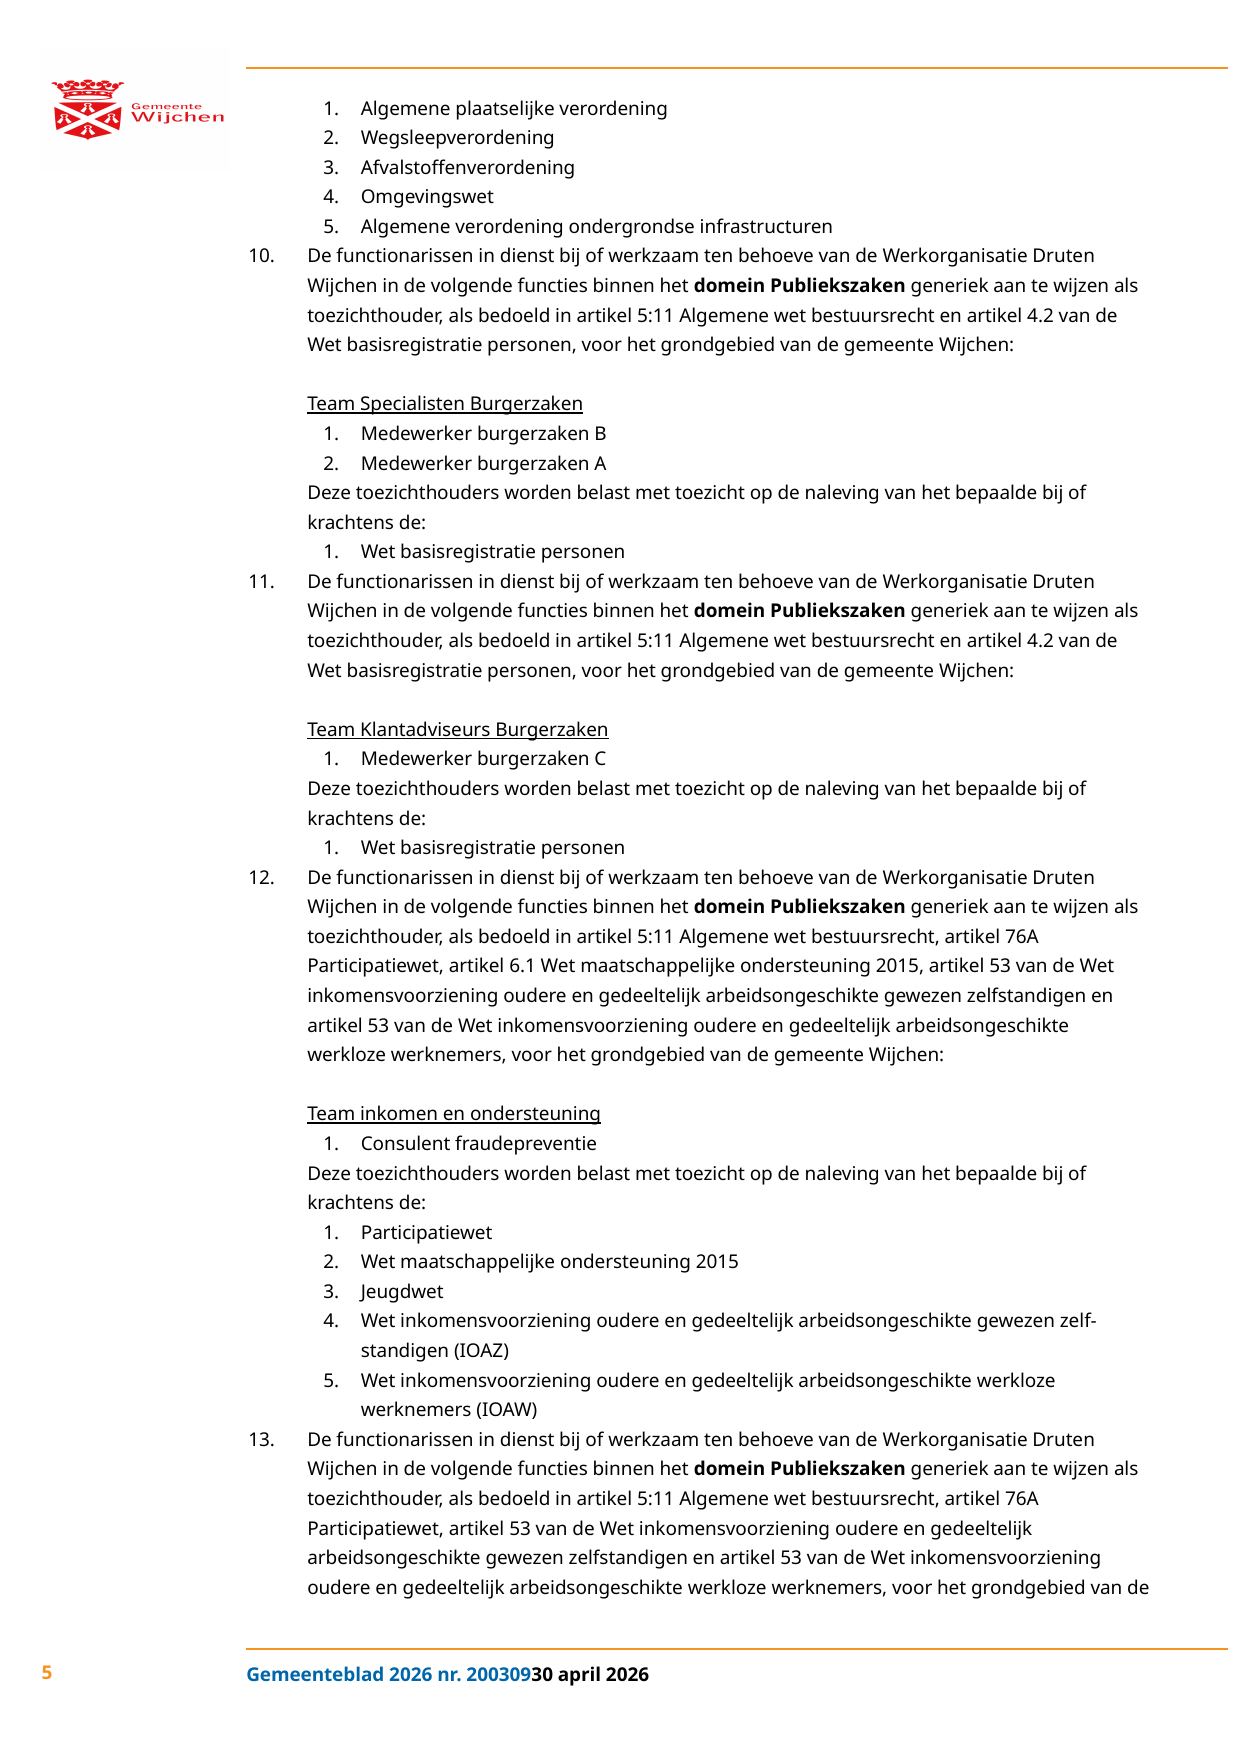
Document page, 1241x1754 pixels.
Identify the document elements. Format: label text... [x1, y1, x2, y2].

list Algemene verordening ondergrondse infrastructuren [323, 213, 1152, 239]
list Wet inkomensvoorziening oudere en gedeeltelijk arbeidsongeschikte gewezen zelf-standigen (IOAZ) [323, 1308, 1152, 1363]
list Wet basisregistratie personen [323, 834, 1152, 860]
list Wet basisregistratie personen [323, 538, 1152, 564]
list Algemene plaatselijke verordening [323, 95, 1152, 121]
list De functionarissen in dienst bij of werkzaam ten behoeve van de Werkorganisatie Druten Wijchen in de volgende functies binnen het domein Publiekszaken generiek aan te wijzen als toezichthouder, als bedoeld in artikel 5:11 Algemene wet bestuursrecht, artikel 76A Participatiewet, artikel 6.1 Wet maatschappelijke ondersteuning 2015, artikel 53 van de Wet inkomensvoorziening oudere en gedeeltelijk arbeidsongeschikte gewezen zelfstandigen en artikel 53 van de Wet inkomensvoorziening oudere en gedeeltelijk arbeidsongeschikte werkloze werknemers, voor het grondgebied van de gemeente Wijchen: [248, 864, 1152, 1067]
list Participatiewet [323, 1219, 1152, 1245]
list Medewerker burgerzaken C [323, 746, 1152, 771]
list Consulent fraudepreventie [323, 1130, 1152, 1156]
list Team Specialisten Burgerzaken [248, 391, 1152, 416]
list De functionarissen in dienst bij of werkzaam ten behoeve van de Werkorganisatie Druten Wijchen in de volgende functies binnen het domein Publiekszaken generiek aan te wijzen als toezichthouder, als bedoeld in artikel 5:11 Algemene wet bestuursrecht en artikel 4.2 van de Wet basisregistratie personen, voor het grondgebied van de gemeente Wijchen: [248, 568, 1152, 683]
list Deze toezichthouders worden belast met toezicht op de naleving van het bepaalde bij of krachtens de: [248, 775, 1152, 831]
list Medewerker burgerzaken A [323, 450, 1152, 476]
list Team inkomen en ondersteuning [248, 1101, 1152, 1126]
list Omgevingswet [323, 183, 1152, 209]
list Deze toezichthouders worden belast met toezicht op de naleving van het bepaalde bij of krachtens de: [248, 1160, 1152, 1215]
list Medewerker burgerzaken B [323, 420, 1152, 446]
list Jeugdwet [323, 1278, 1152, 1304]
list Afvalstoffenverordening [323, 154, 1152, 180]
list Wet maatschappelijke ondersteuning 2015 [323, 1248, 1152, 1274]
list De functionarissen in dienst bij of werkzaam ten behoeve van de Werkorganisatie Druten Wijchen in de volgende functies binnen het domein Publiekszaken generiek aan te wijzen als toezichthouder, als bedoeld in artikel 5:11 Algemene wet bestuursrecht en artikel 4.2 van de Wet basisregistratie personen, voor het grondgebied van de gemeente Wijchen: [248, 243, 1152, 357]
list Team Klantadviseurs Burgerzaken [248, 716, 1152, 742]
list De functionarissen in dienst bij of werkzaam ten behoeve van de Werkorganisatie Druten Wijchen in de volgende functies binnen het domein Publiekszaken generiek aan te wijzen als toezichthouder, als bedoeld in artikel 5:11 Algemene wet bestuursrecht, artikel 76A Participatiewet, artikel 53 van de Wet inkomensvoorziening oudere en gedeeltelijk arbeidsongeschikte gewezen zelfstandigen en artikel 53 van de Wet inkomensvoorziening oudere en gedeeltelijk arbeidsongeschikte werkloze werknemers, voor het grondgebied van de [248, 1426, 1152, 1600]
picture [41, 47, 231, 172]
list Deze toezichthouders worden belast met toezicht op de naleving van het bepaalde bij of krachtens de: [248, 479, 1152, 535]
list Wegsleepverordening [323, 124, 1152, 150]
list Wet inkomensvoorziening oudere en gedeeltelijk arbeidsongeschikte werkloze werknemers (IOAW) [323, 1367, 1152, 1422]
